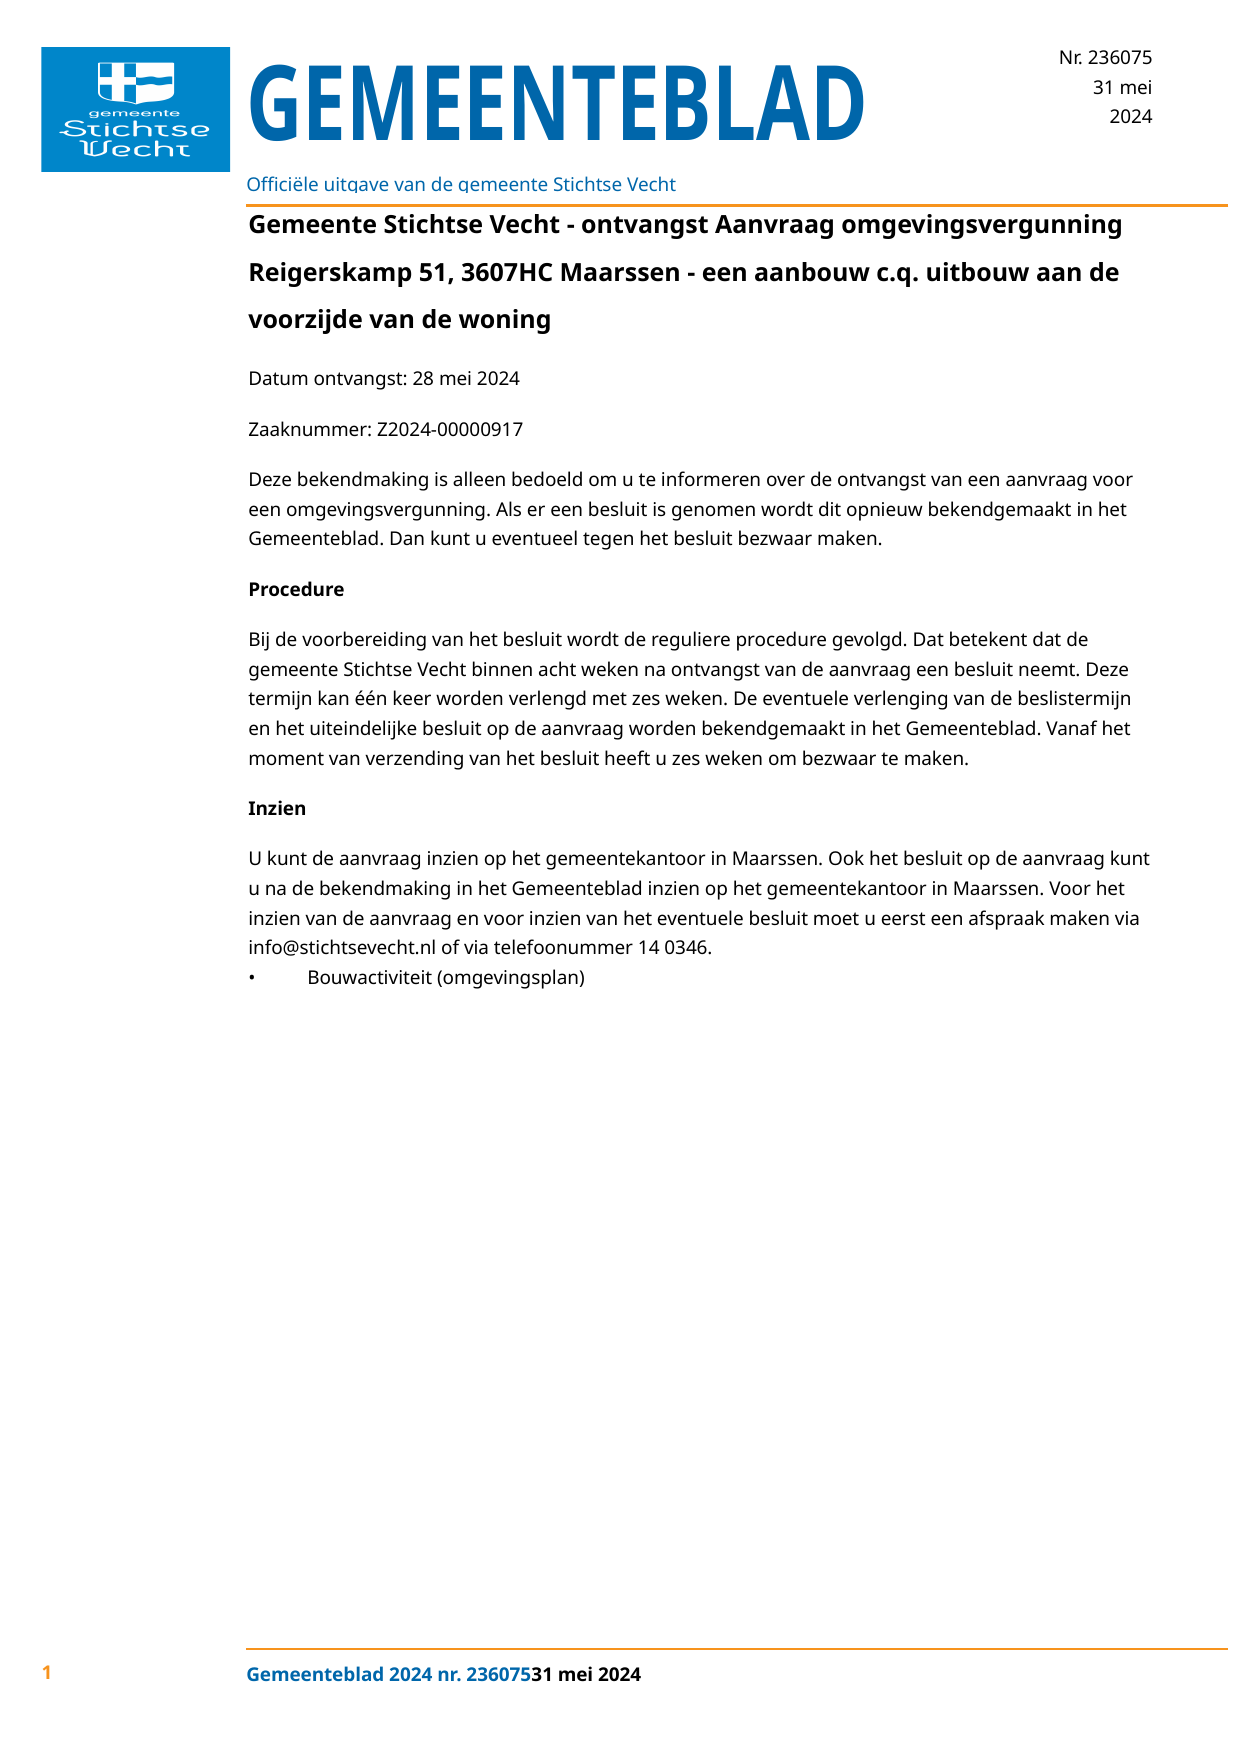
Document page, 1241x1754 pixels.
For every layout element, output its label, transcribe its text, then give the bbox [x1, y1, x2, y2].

picture [99, 63, 135, 101]
text Datum ontvangst: 28 mei 2024 [248, 366, 1152, 391]
text Procedure [248, 576, 1152, 602]
text Gemeente Stichtse Vecht - ontvangst Aanvraag omgevingsvergunning Reigerskamp 51, 3607HC Maarssen - een aanbouw c.q. uitbouw aan de voorzijde van de woning [248, 207, 1152, 336]
text Deze bekendmaking is alleen bedoeld om u te informeren over de ontvangst van een aanvraag voor een omgevingsvergunning. Als er een besluit is genomen wordt dit opnieuw bekendgemaakt in het Gemeenteblad. Dan kunt u eventueel tegen het besluit bezwaar maken. [248, 466, 1152, 551]
text U kunt de aanvraag inzien op het gemeentekantoor in Maarssen. Ook het besluit op de aanvraag kunt u na de bekendmaking in het Gemeenteblad inzien op het gemeentekantoor in Maarssen. Voor het inzien van de aanvraag en voor inzien van het eventuele besluit moet u eerst een afspraak maken via info@stichtsevecht.nl of via telefoonummer 14 0346. [248, 846, 1152, 960]
text Inzien [248, 795, 1152, 821]
list Bouwactiviteit (omgevingsplan) [248, 964, 1152, 989]
picture [137, 63, 174, 103]
text Bij de voorbereiding van het besluit wordt de reguliere procedure gevolgd. Dat betekent dat de gemeente Stichtse Vecht binnen acht weken na ontvangst van de aanvraag een besluit neemt. Deze termijn kan één keer worden verlengd met zes weken. De eventuele verlenging van de beslistermijn en het uiteindelijke besluit op de aanvraag worden bekendgemaakt in het Gemeenteblad. Vanaf het moment van verzending van het besluit heeft u zes weken om bezwaar te maken. [248, 626, 1152, 770]
text Zaaknummer: Z2024-00000917 [248, 416, 1152, 442]
